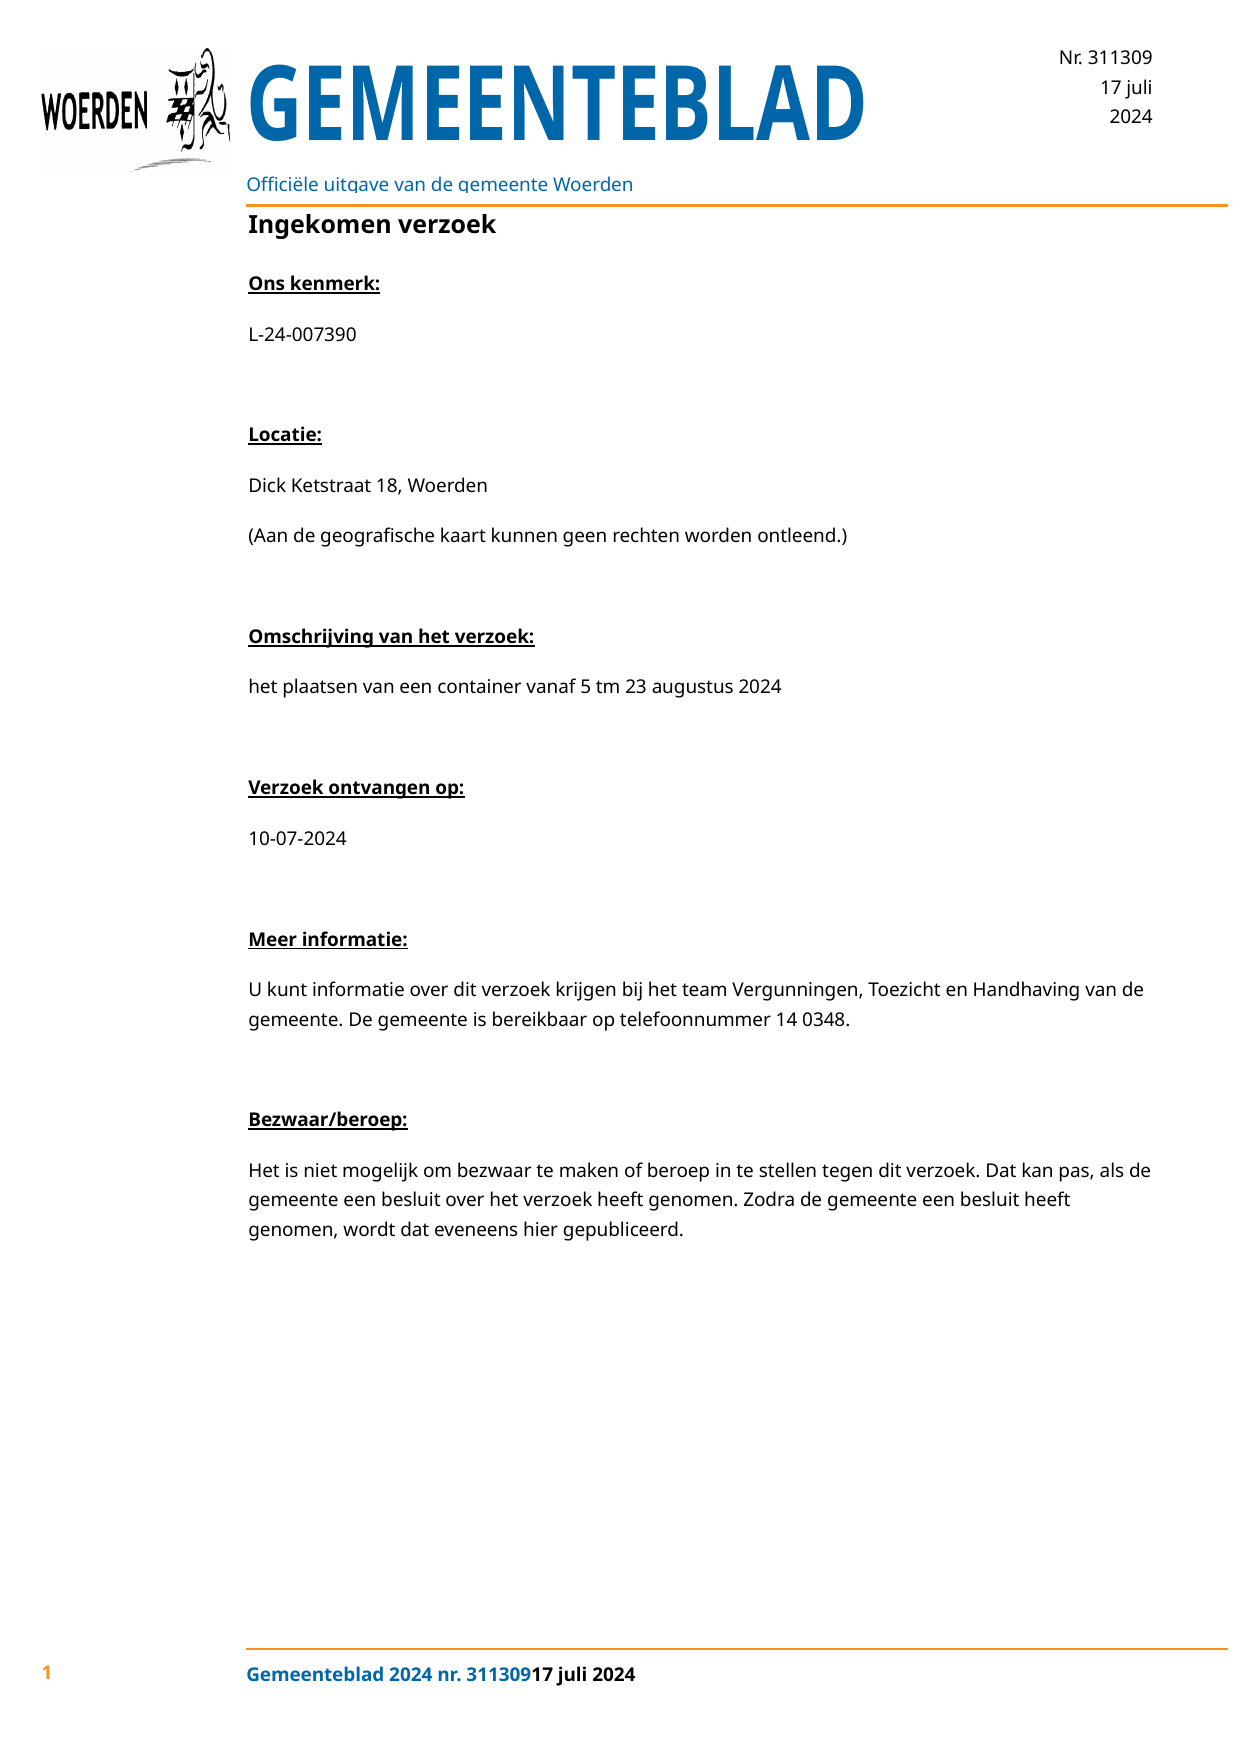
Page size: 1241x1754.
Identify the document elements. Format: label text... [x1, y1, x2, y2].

text U kunt informatie over dit verzoek krijgen bij het team Vergunningen, Toezicht en Handhaving van de gemeente. De gemeente is bereikbaar op telefoonnummer 14 0348. [248, 976, 1152, 1031]
text het plaatsen van een container vanaf 5 tm 23 augustus 2024 [248, 674, 1152, 699]
text Dick Ketstraat 18, Woerden [248, 472, 1152, 498]
text Ingekomen verzoek [248, 207, 1152, 241]
text L-24-007390 [248, 321, 1152, 346]
text Bezwaar/beroep: [248, 1107, 1152, 1132]
text Het is niet mogelijk om bezwaar te maken of beroep in te stellen tegen dit verzoek. Dat kan pas, als de gemeente een besluit over het verzoek heeft genomen. Zodra de gemeente een besluit heeft genomen, wordt dat eveneens hier gepubliceerd. [248, 1157, 1152, 1242]
picture [41, 47, 231, 172]
text Omschrijving van het verzoek: [248, 623, 1152, 649]
text Verzoek ontvangen op: [248, 774, 1152, 800]
text Ons kenmerk: [248, 270, 1152, 296]
text (Aan de geografische kaart kunnen geen rechten worden ontleend.) [248, 522, 1152, 548]
text 10-07-2024 [248, 825, 1152, 851]
text Meer informatie: [248, 926, 1152, 951]
text Locatie: [248, 422, 1152, 447]
